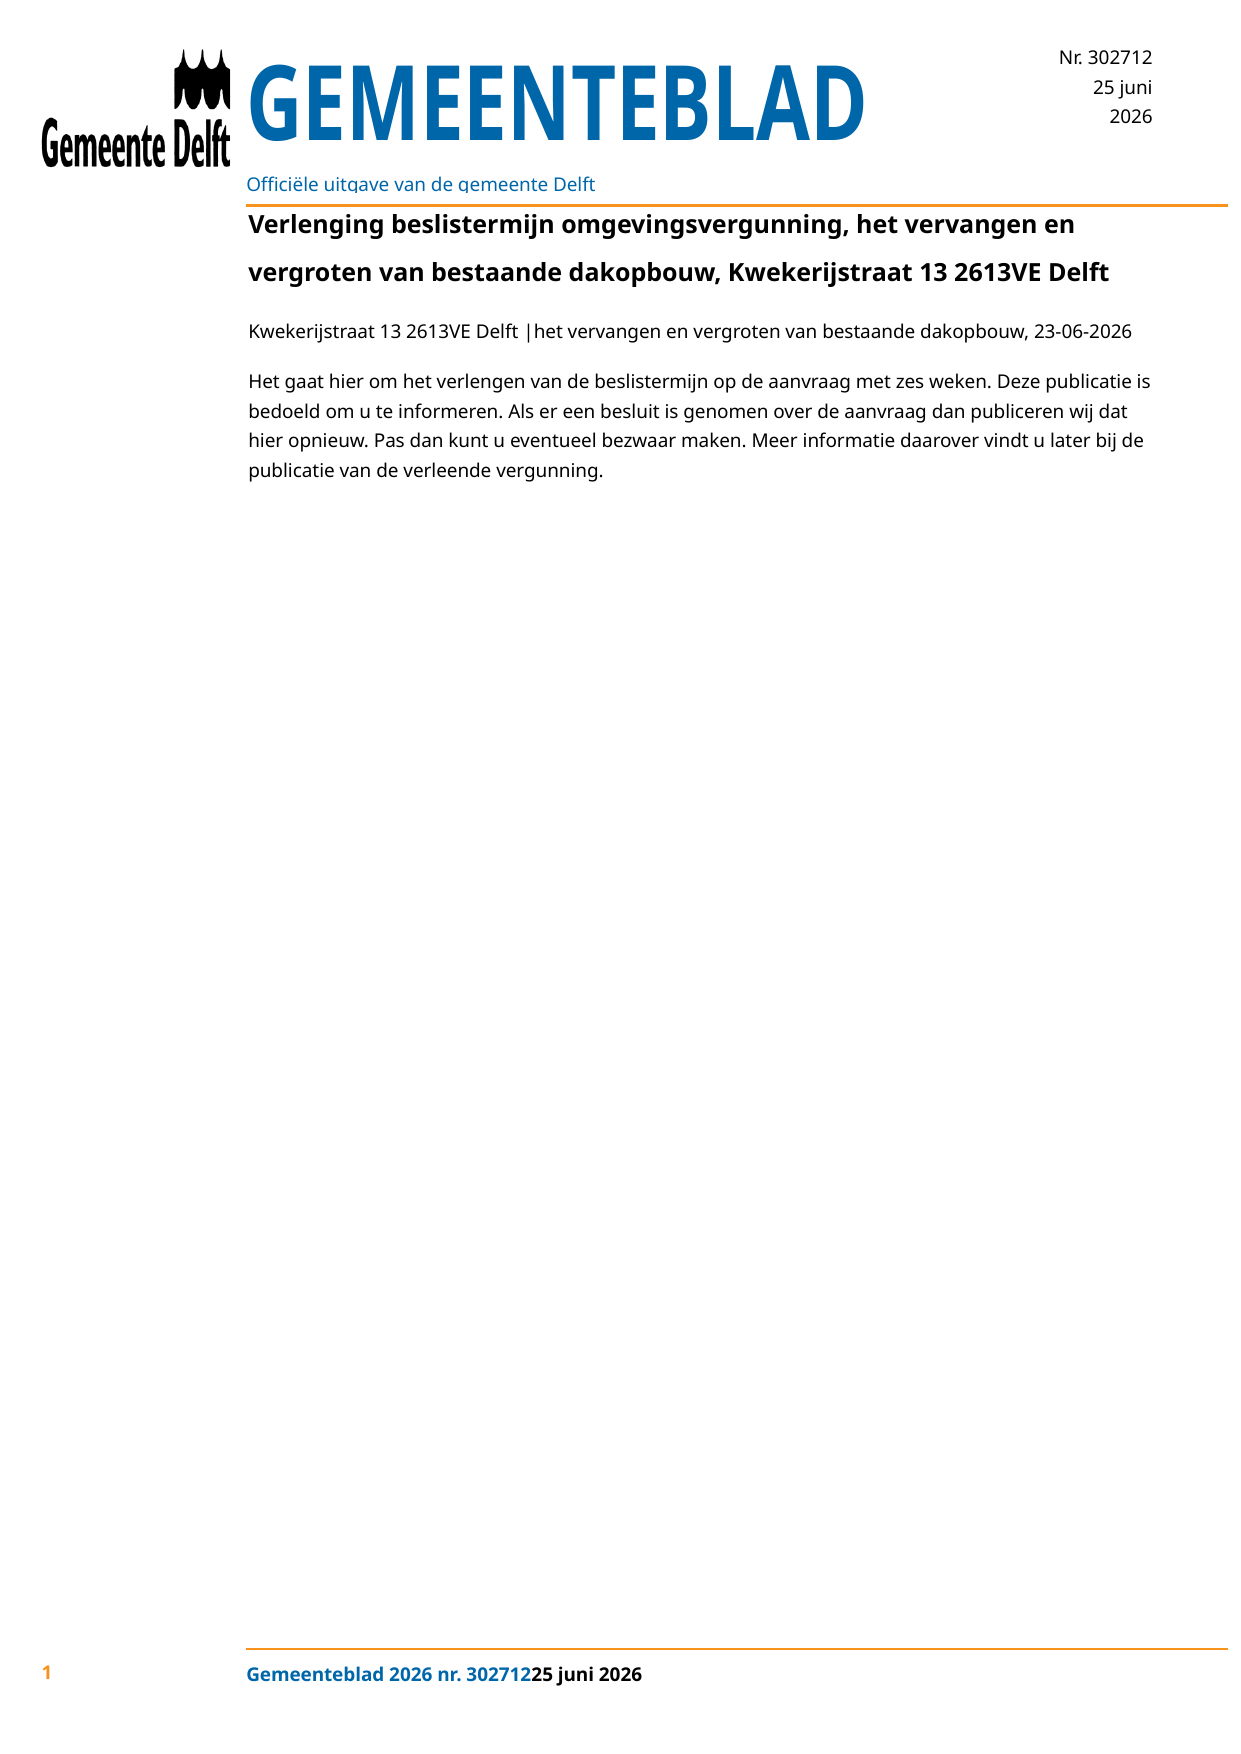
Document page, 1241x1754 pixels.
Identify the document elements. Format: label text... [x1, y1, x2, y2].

picture [41, 47, 231, 172]
text Kwekerijstraat 13 2613VE Delft |het vervangen en vergroten van bestaande dakopbouw, 23-06-2026 [248, 318, 1152, 344]
text Verlenging beslistermijn omgevingsvergunning, het vervangen en vergroten van bestaande dakopbouw, Kwekerijstraat 13 2613VE Delft [248, 207, 1152, 288]
text Het gaat hier om het verlengen van de beslistermijn op de aanvraag met zes weken. Deze publicatie is bedoeld om u te informeren. Als er een besluit is genomen over de aanvraag dan publiceren wij dat hier opnieuw. Pas dan kunt u eventueel bezwaar maken. Meer informatie daarover vindt u later bij de publicatie van de verleende vergunning. [248, 368, 1152, 483]
